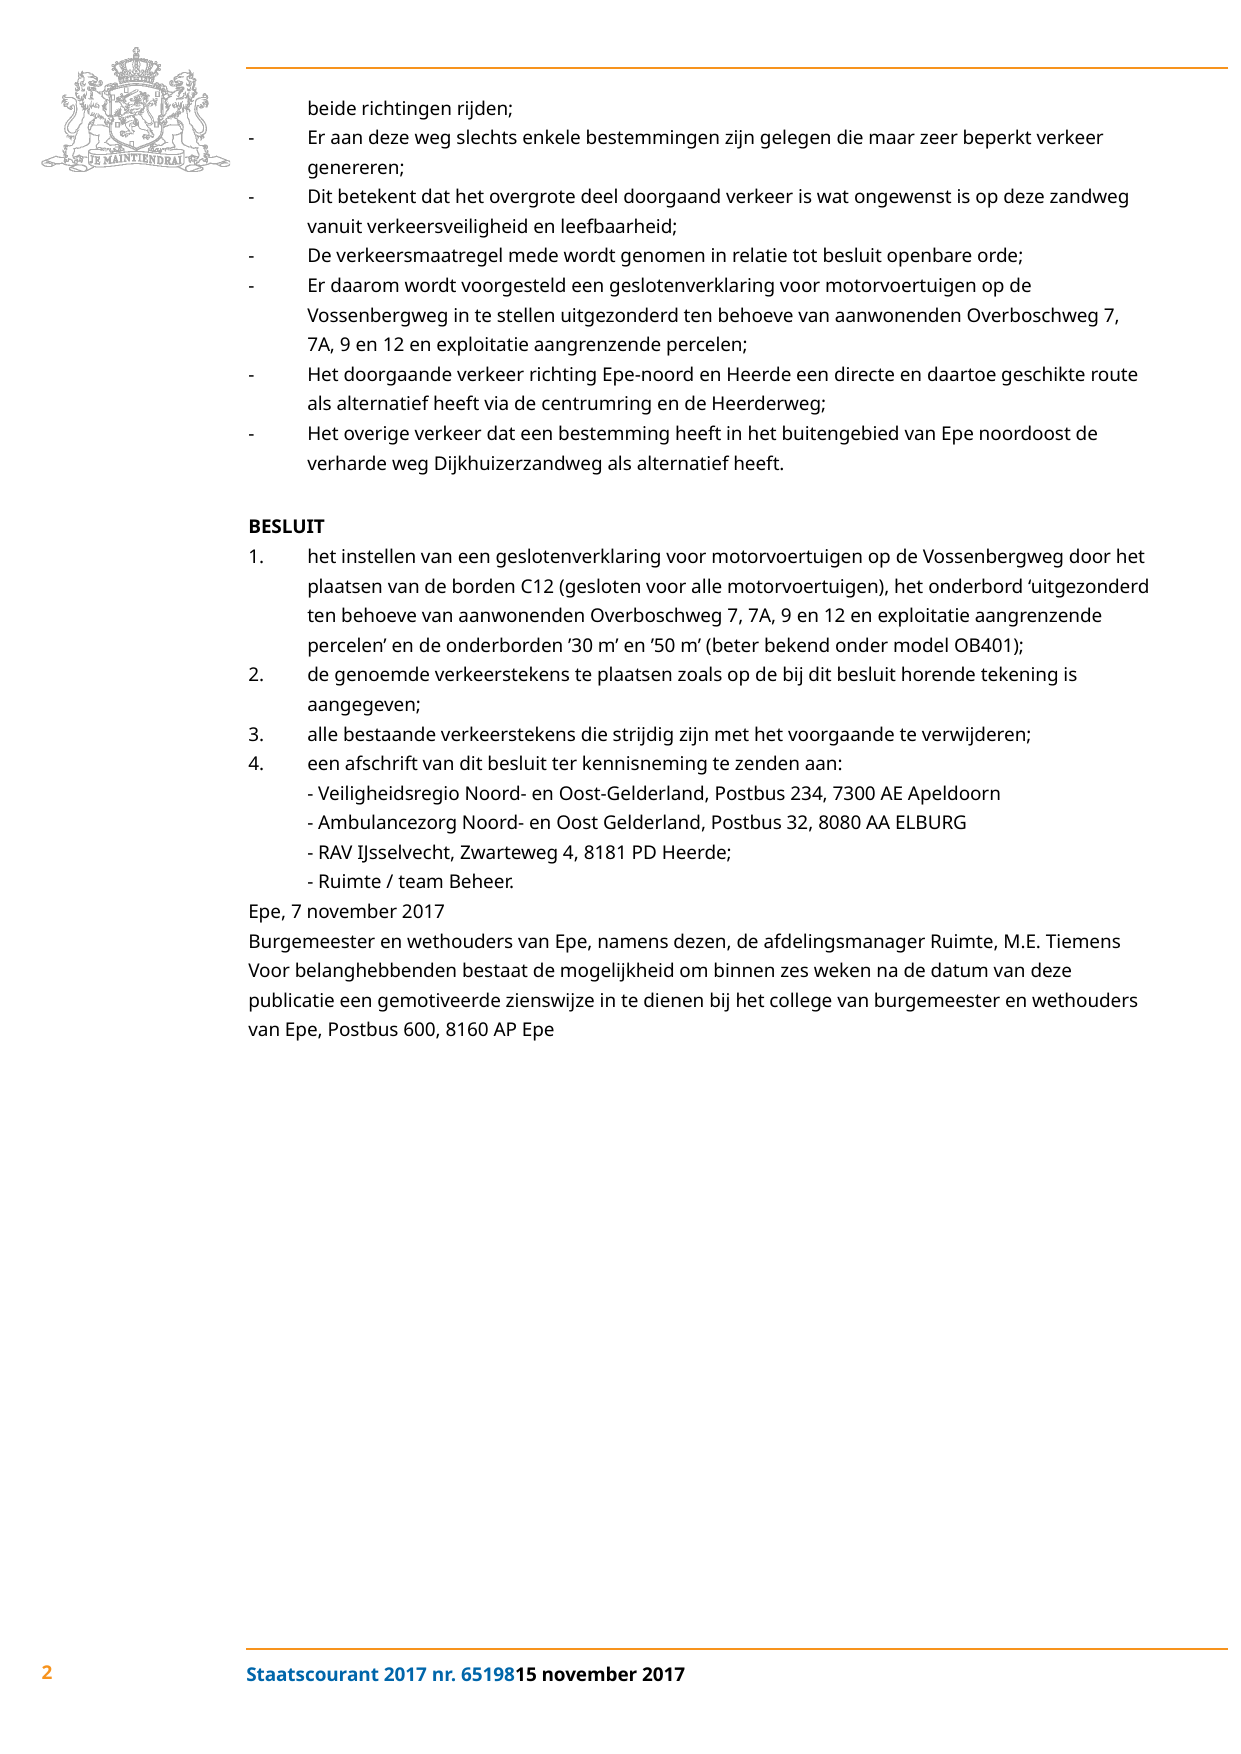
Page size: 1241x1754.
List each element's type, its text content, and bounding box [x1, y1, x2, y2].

list - RAV IJsselvecht, Zwarteweg 4, 8181 PD Heerde; [248, 839, 1152, 865]
list Het doorgaande verkeer richting Epe-noord en Heerde een directe en daartoe geschikte route als alternatief heeft via de centrumring en de Heerderweg; [248, 361, 1152, 416]
list - Veiligheidsregio Noord- en Oost-Gelderland, Postbus 234, 7300 AE Apeldoorn [248, 780, 1152, 806]
list De verkeersmaatregel mede wordt genomen in relatie tot besluit openbare orde; [248, 243, 1152, 268]
list het instellen van een geslotenverklaring voor motorvoertuigen op de Vossenbergweg door het plaatsen van de borden C12 (gesloten voor alle motorvoertuigen), het onderbord ‘uitgezonderd ten behoeve van aanwonenden Overboschweg 7, 7A, 9 en 12 en exploitatie aangrenzende percelen’ en de onderborden ’30 m’ en ’50 m’ (beter bekend onder model OB401); [248, 543, 1152, 658]
text BESLUIT [248, 514, 1152, 539]
text Burgemeester en wethouders van Epe, namens dezen, de afdelingsmanager Ruimte, M.E. Tiemens [248, 928, 1152, 954]
list Het overige verkeer dat een bestemming heeft in het buitengebied van Epe noordoost de verharde weg Dijkhuizerzandweg als alternatief heeft. [248, 420, 1152, 476]
list alle bestaande verkeerstekens die strijdig zijn met het voorgaande te verwijderen; [248, 721, 1152, 747]
text Voor belanghebbenden bestaat de mogelijkheid om binnen zes weken na de datum van deze publicatie een gemotiveerde zienswijze in te dienen bij het college van burgemeester en wethouders van Epe, Postbus 600, 8160 AP Epe [248, 957, 1152, 1042]
list beide richtingen rijden; [248, 95, 1152, 121]
list - Ambulancezorg Noord- en Oost Gelderland, Postbus 32, 8080 AA ELBURG [248, 809, 1152, 835]
list Dit betekent dat het overgrote deel doorgaand verkeer is wat ongewenst is op deze zandweg vanuit verkeersveiligheid en leefbaarheid; [248, 183, 1152, 239]
list de genoemde verkeerstekens te plaatsen zoals op de bij dit besluit horende tekening is aangegeven; [248, 662, 1152, 717]
list een afschrift van dit besluit ter kennisneming te zenden aan: [248, 750, 1152, 776]
picture [41, 47, 231, 172]
list - Ruimte / team Beheer. [248, 869, 1152, 894]
list Er daarom wordt voorgesteld een geslotenverklaring voor motorvoertuigen op de Vossenbergweg in te stellen uitgezonderd ten behoeve van aanwonenden Overboschweg 7, 7A, 9 en 12 en exploitatie aangrenzende percelen; [248, 272, 1152, 357]
list Er aan deze weg slechts enkele bestemmingen zijn gelegen die maar zeer beperkt verkeer genereren; [248, 124, 1152, 180]
text Epe, 7 november 2017 [248, 898, 1152, 924]
